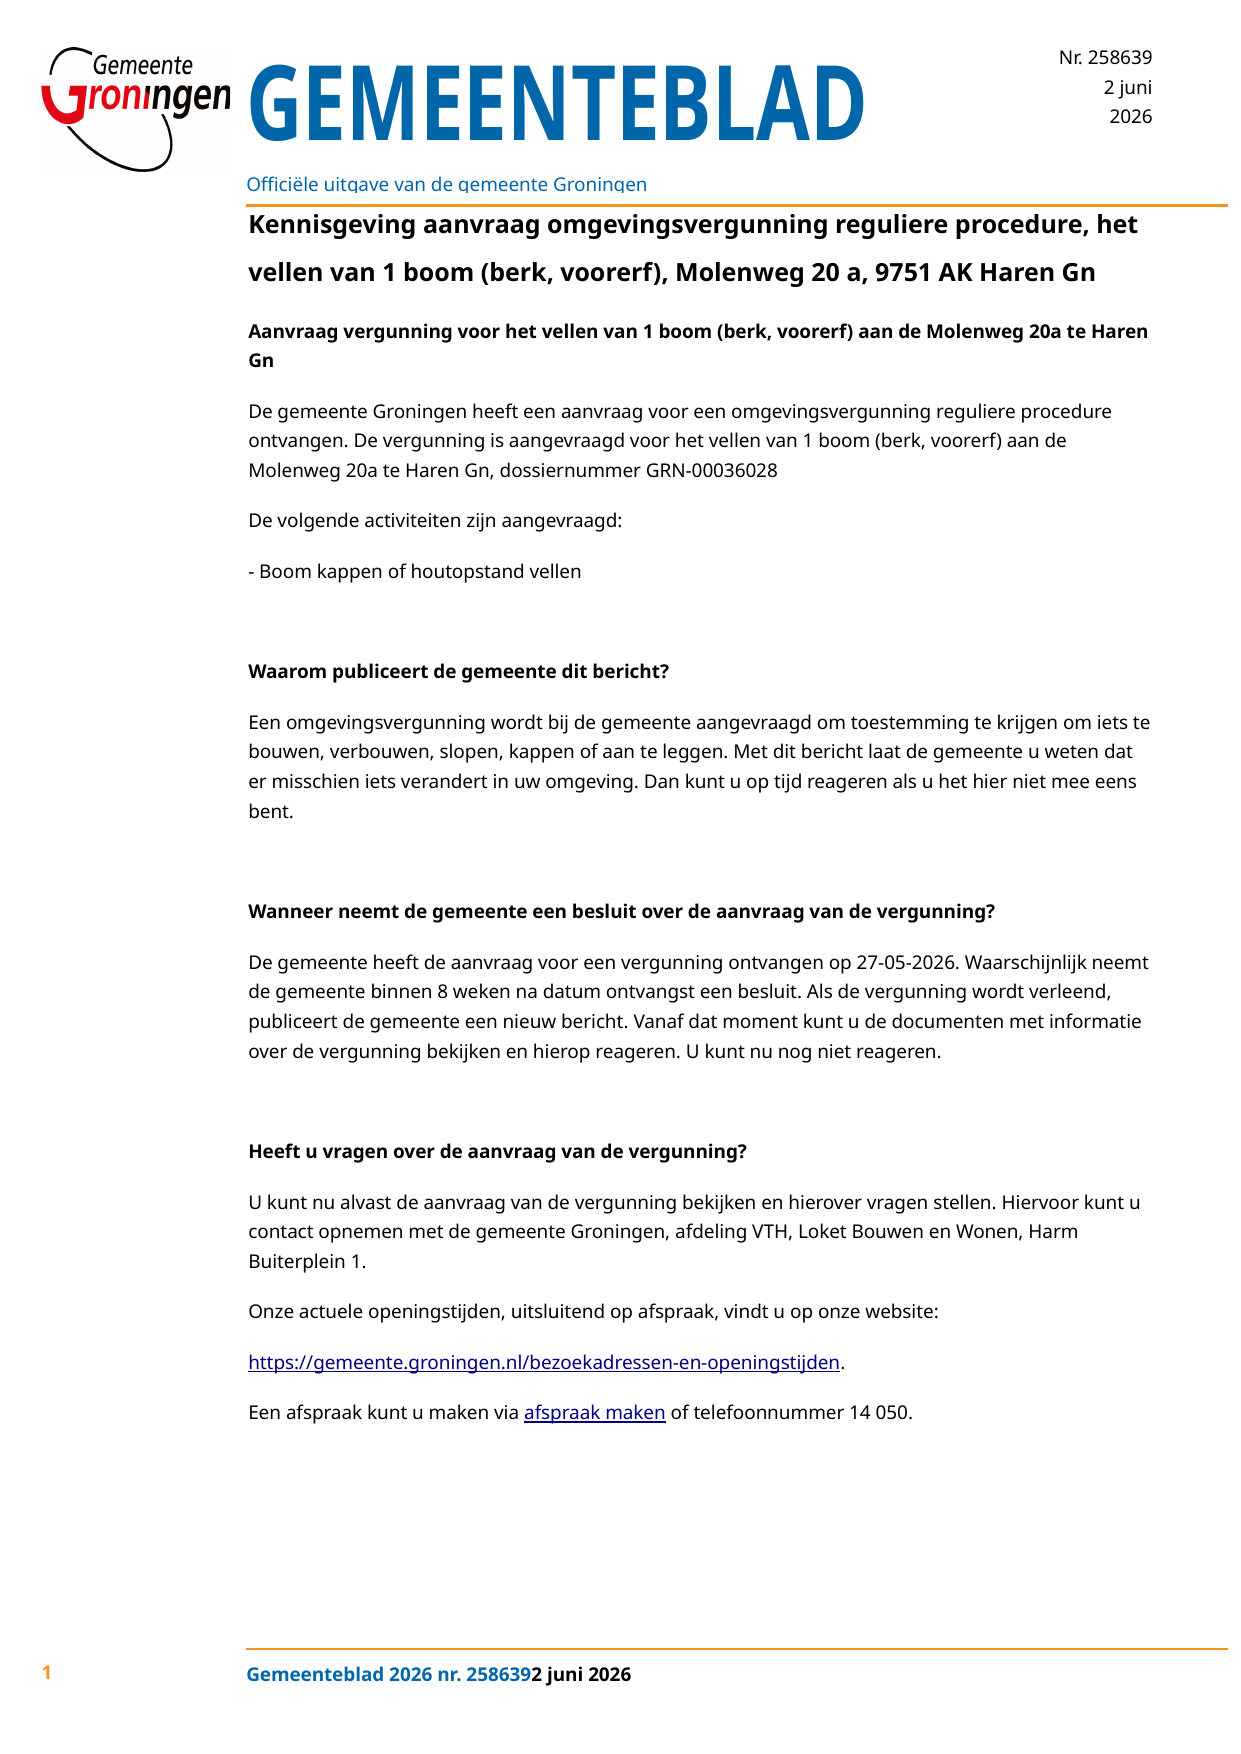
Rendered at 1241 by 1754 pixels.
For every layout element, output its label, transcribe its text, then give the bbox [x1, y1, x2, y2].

text Heeft u vragen over de aanvraag van de vergunning? [248, 1139, 1152, 1164]
text De volgende activiteiten zijn aangevraagd: [248, 507, 1152, 533]
text Waarom publiceert de gemeente dit bericht? [248, 659, 1152, 684]
text Een afspraak kunt u maken via afspraak maken of telefoonnummer 14 050. [248, 1399, 1152, 1425]
text Aanvraag vergunning voor het vellen van 1 boom (berk, voorerf) aan de Molenweg 20a te Haren Gn [248, 318, 1152, 373]
text De gemeente heeft de aanvraag voor een vergunning ontvangen op 27-05-2026. Waarschijnlijk neemt de gemeente binnen 8 weken na datum ontvangst een besluit. Als de vergunning wordt verleend, publiceert de gemeente een nieuw bericht. Vanaf dat moment kunt u de documenten met informatie over de vergunning bekijken en hierop reageren. U kunt nu nog niet reageren. [248, 949, 1152, 1064]
text Wanneer neemt de gemeente een besluit over de aanvraag van de vergunning? [248, 899, 1152, 924]
picture [41, 47, 231, 172]
text https://gemeente.groningen.nl/bezoekadressen-en-openingstijden. [248, 1349, 1152, 1375]
text Kennisgeving aanvraag omgevingsvergunning reguliere procedure, het vellen van 1 boom (berk, voorerf), Molenweg 20 a, 9751 AK Haren Gn [248, 207, 1152, 288]
text Een omgevingsvergunning wordt bij de gemeente aangevraagd om toestemming te krijgen om iets te bouwen, verbouwen, slopen, kappen of aan te leggen. Met dit bericht laat de gemeente u weten dat er misschien iets verandert in uw omgeving. Dan kunt u op tijd reageren als u het hier niet mee eens bent. [248, 709, 1152, 824]
text - Boom kappen of houtopstand vellen [248, 558, 1152, 584]
text De gemeente Groningen heeft een aanvraag voor een omgevingsvergunning reguliere procedure ontvangen. De vergunning is aangevraagd voor het vellen van 1 boom (berk, voorerf) aan de Molenweg 20a te Haren Gn, dossiernummer GRN-00036028 [248, 398, 1152, 483]
text Onze actuele openingstijden, uitsluitend op afspraak, vindt u op onze website: [248, 1299, 1152, 1324]
text U kunt nu alvast de aanvraag van de vergunning bekijken en hierover vragen stellen. Hiervoor kunt u contact opnemen met de gemeente Groningen, afdeling VTH, Loket Bouwen en Wonen, Harm Buiterplein 1. [248, 1189, 1152, 1274]
